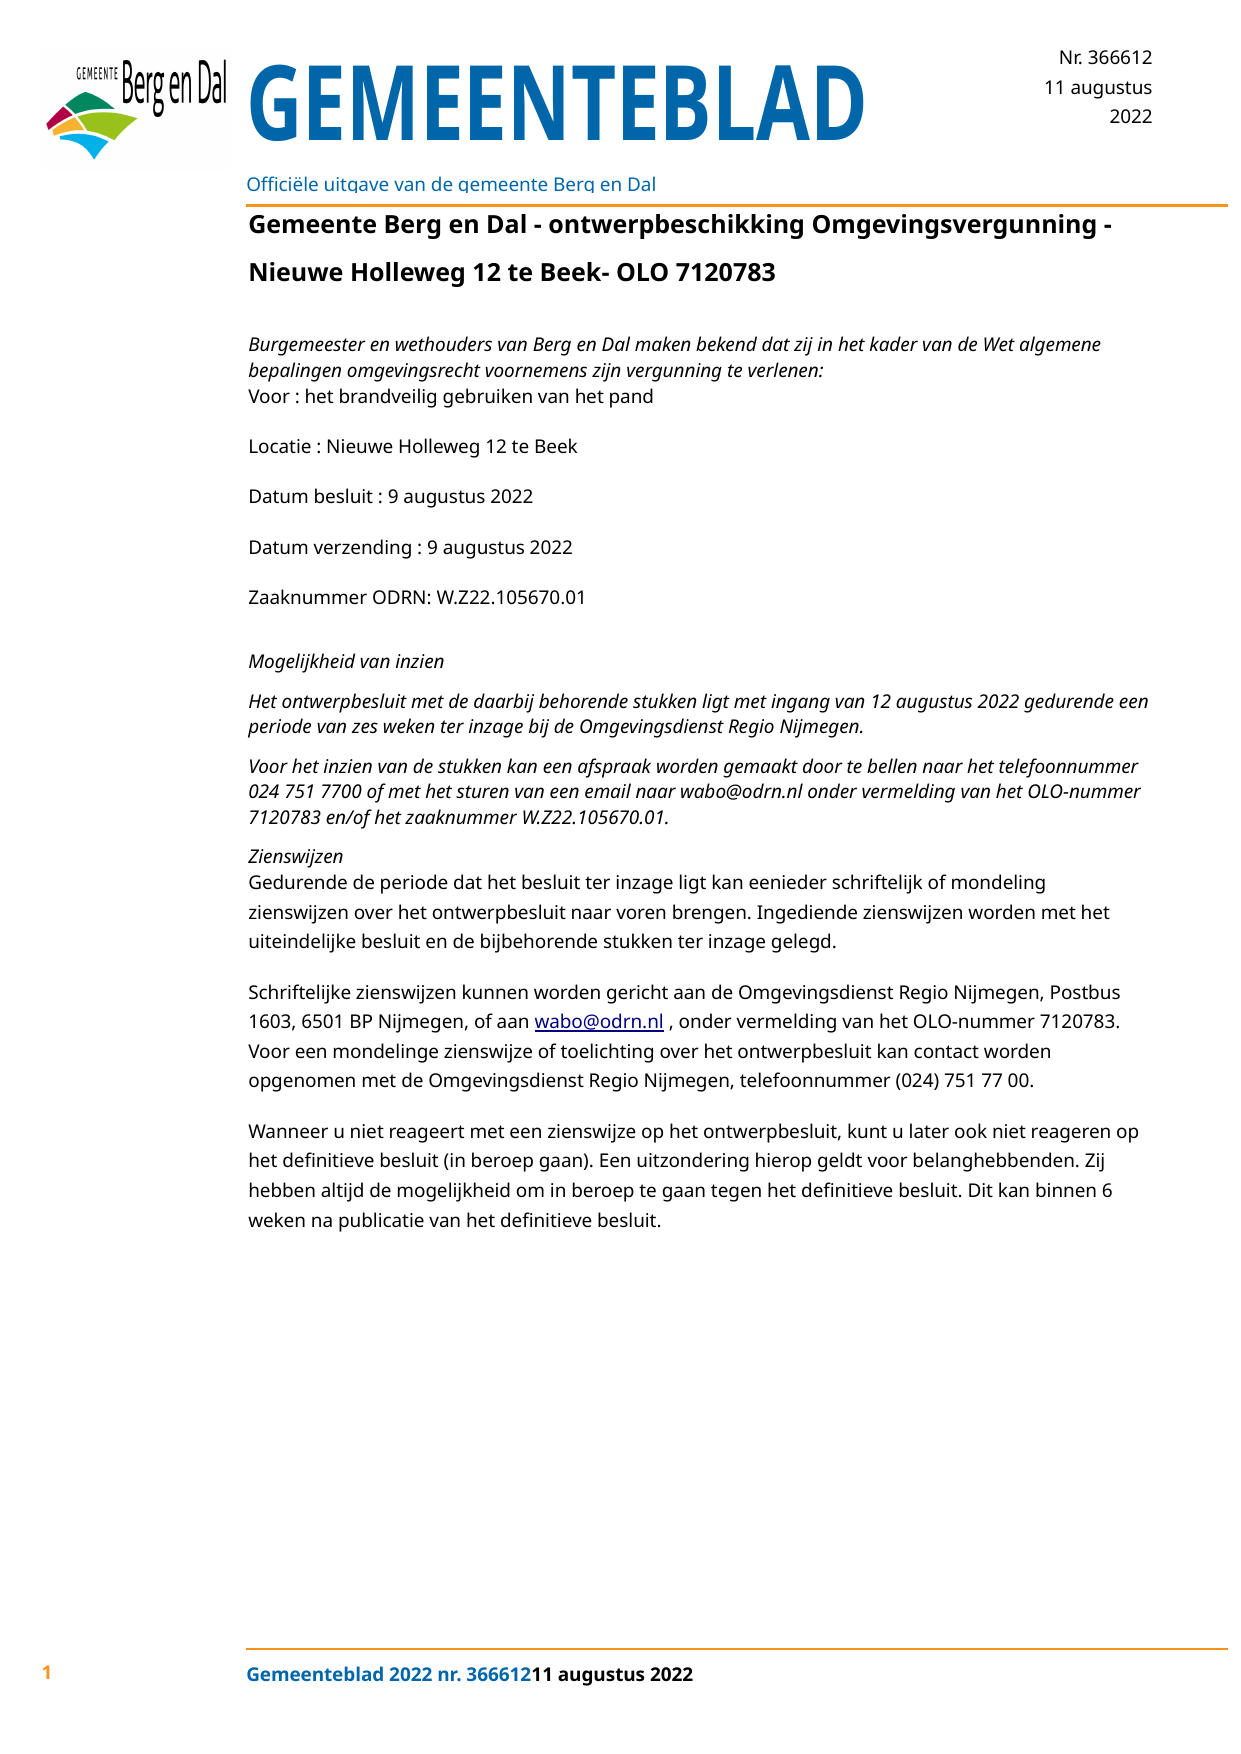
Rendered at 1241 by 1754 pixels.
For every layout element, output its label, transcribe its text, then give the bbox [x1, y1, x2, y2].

text Gedurende de periode dat het besluit ter inzage ligt kan eenieder schriftelijk of mondeling zienswijzen over het ontwerpbesluit naar voren brengen. Ingediende zienswijzen worden met het uiteindelijke besluit en de bijbehorende stukken ter inzage gelegd. [248, 869, 1152, 954]
text Burgemeester en wethouders van Berg en Dal maken bekend dat zij in het kader van de Wet algemene bepalingen omgevingsrecht voornemens zijn vergunning te verlenen: [248, 331, 1152, 383]
text Schriftelijke zienswijzen kunnen worden gericht aan de Omgevingsdienst Regio Nijmegen, Postbus 1603, 6501 BP Nijmegen, of aan wabo@odrn.nl , onder vermelding van het OLO-nummer 7120783. Voor een mondelinge zienswijze of toelichting over het ontwerpbesluit kan contact worden opgenomen met de Omgevingsdienst Regio Nijmegen, telefoonnummer (024) 751 77 00. [248, 979, 1152, 1093]
text Gemeente Berg en Dal - ontwerpbeschikking Omgevingsvergunning - Nieuwe Holleweg 12 te Beek- OLO 7120783 [248, 207, 1152, 288]
text Voor : het brandveilig gebruiken van het pand [248, 383, 1152, 409]
text Wanneer u niet reageert met een zienswijze op het ontwerpbesluit, kunt u later ook niet reageren op het definitieve besluit (in beroep gaan). Een uitzondering hierop geldt voor belanghebbenden. Zij hebben altijd de mogelijkheid om in beroep te gaan tegen het definitieve besluit. Dit kan binnen 6 weken na publicatie van het definitieve besluit. [248, 1118, 1152, 1232]
text Zienswijzen [248, 843, 1152, 869]
text Het ontwerpbesluit met de daarbij behorende stukken ligt met ingang van 12 augustus 2022 gedurende een periode van zes weken ter inzage bij de Omgevingsdienst Regio Nijmegen. [248, 688, 1152, 739]
text Locatie : Nieuwe Holleweg 12 te Beek [248, 433, 1152, 459]
text Mogelijkheid van inzien [248, 648, 1152, 674]
text Voor het inzien van de stukken kan een afspraak worden gemaakt door te bellen naar het telefoonnummer 024 751 7700 of met het sturen van een email naar wabo@odrn.nl onder vermelding van het OLO-nummer 7120783 en/of het zaaknummer W.Z22.105670.01. [248, 753, 1152, 830]
picture [41, 47, 231, 172]
text Datum besluit : 9 augustus 2022 [248, 484, 1152, 509]
text Datum verzending : 9 augustus 2022 [248, 534, 1152, 560]
text Zaaknummer ODRN: W.Z22.105670.01 [248, 584, 1152, 610]
